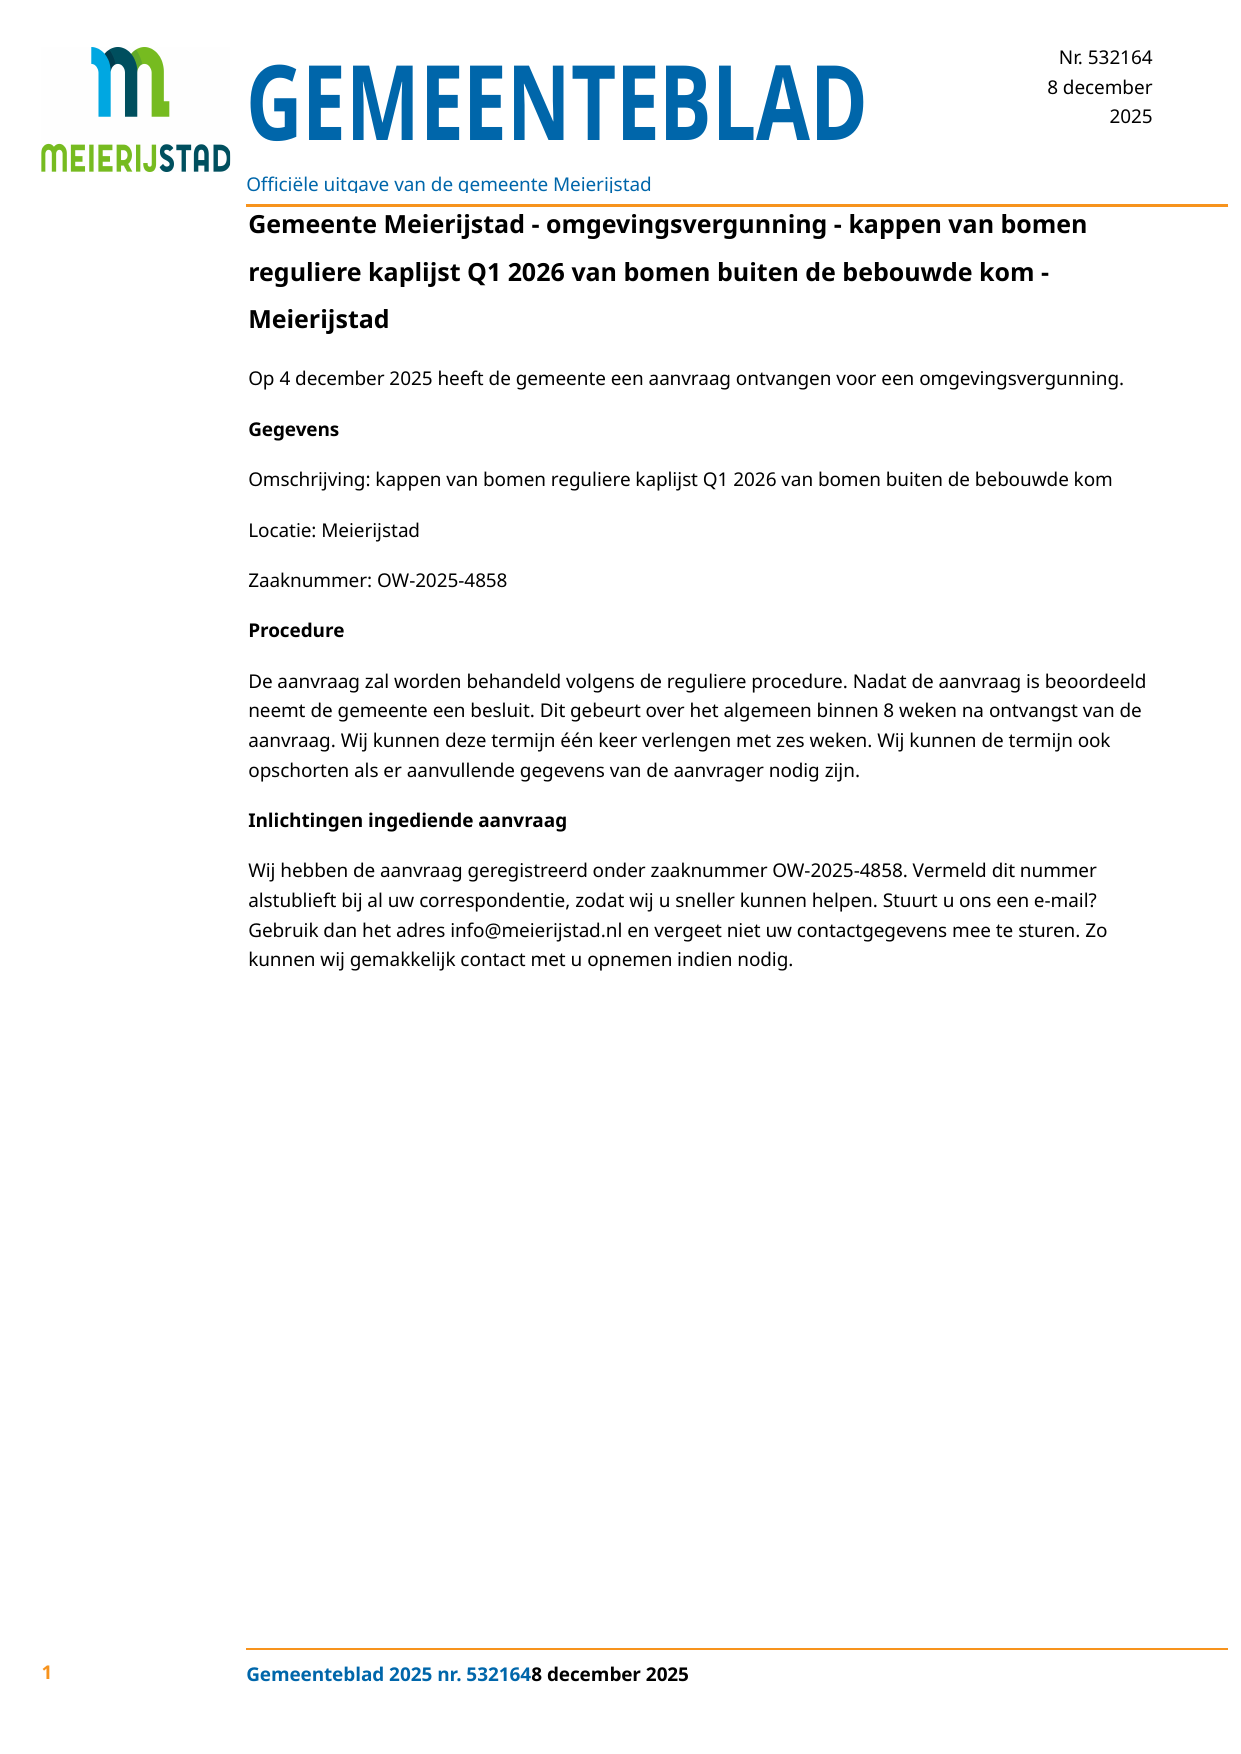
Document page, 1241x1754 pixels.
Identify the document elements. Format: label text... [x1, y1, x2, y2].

text Op 4 december 2025 heeft de gemeente een aanvraag ontvangen voor een omgevingsvergunning. [248, 366, 1152, 391]
text Omschrijving: kappen van bomen reguliere kaplijst Q1 2026 van bomen buiten de bebouwde kom [248, 466, 1152, 492]
text Locatie: Meierijstad [248, 517, 1152, 542]
picture [41, 47, 231, 172]
text Gegevens [248, 416, 1152, 442]
text De aanvraag zal worden behandeld volgens de reguliere procedure. Nadat de aanvraag is beoordeeld neemt de gemeente een besluit. Dit gebeurt over het algemeen binnen 8 weken na ontvangst van de aanvraag. Wij kunnen deze termijn één keer verlengen met zes weken. Wij kunnen de termijn ook opschorten als er aanvullende gegevens van de aanvrager nodig zijn. [248, 668, 1152, 782]
text Procedure [248, 618, 1152, 643]
text Wij hebben de aanvraag geregistreerd onder zaaknummer OW-2025-4858. Vermeld dit nummer alstublieft bij al uw correspondentie, zodat wij u sneller kunnen helpen. Stuurt u ons een e-mail? Gebruik dan het adres info@meierijstad.nl en vergeet niet uw contactgegevens mee te sturen. Zo kunnen wij gemakkelijk contact met u opnemen indien nodig. [248, 858, 1152, 972]
text Gemeente Meierijstad - omgevingsvergunning - kappen van bomen reguliere kaplijst Q1 2026 van bomen buiten de bebouwde kom - Meierijstad [248, 207, 1152, 336]
text Inlichtingen ingediende aanvraag [248, 807, 1152, 833]
text Zaaknummer: OW-2025-4858 [248, 567, 1152, 593]
